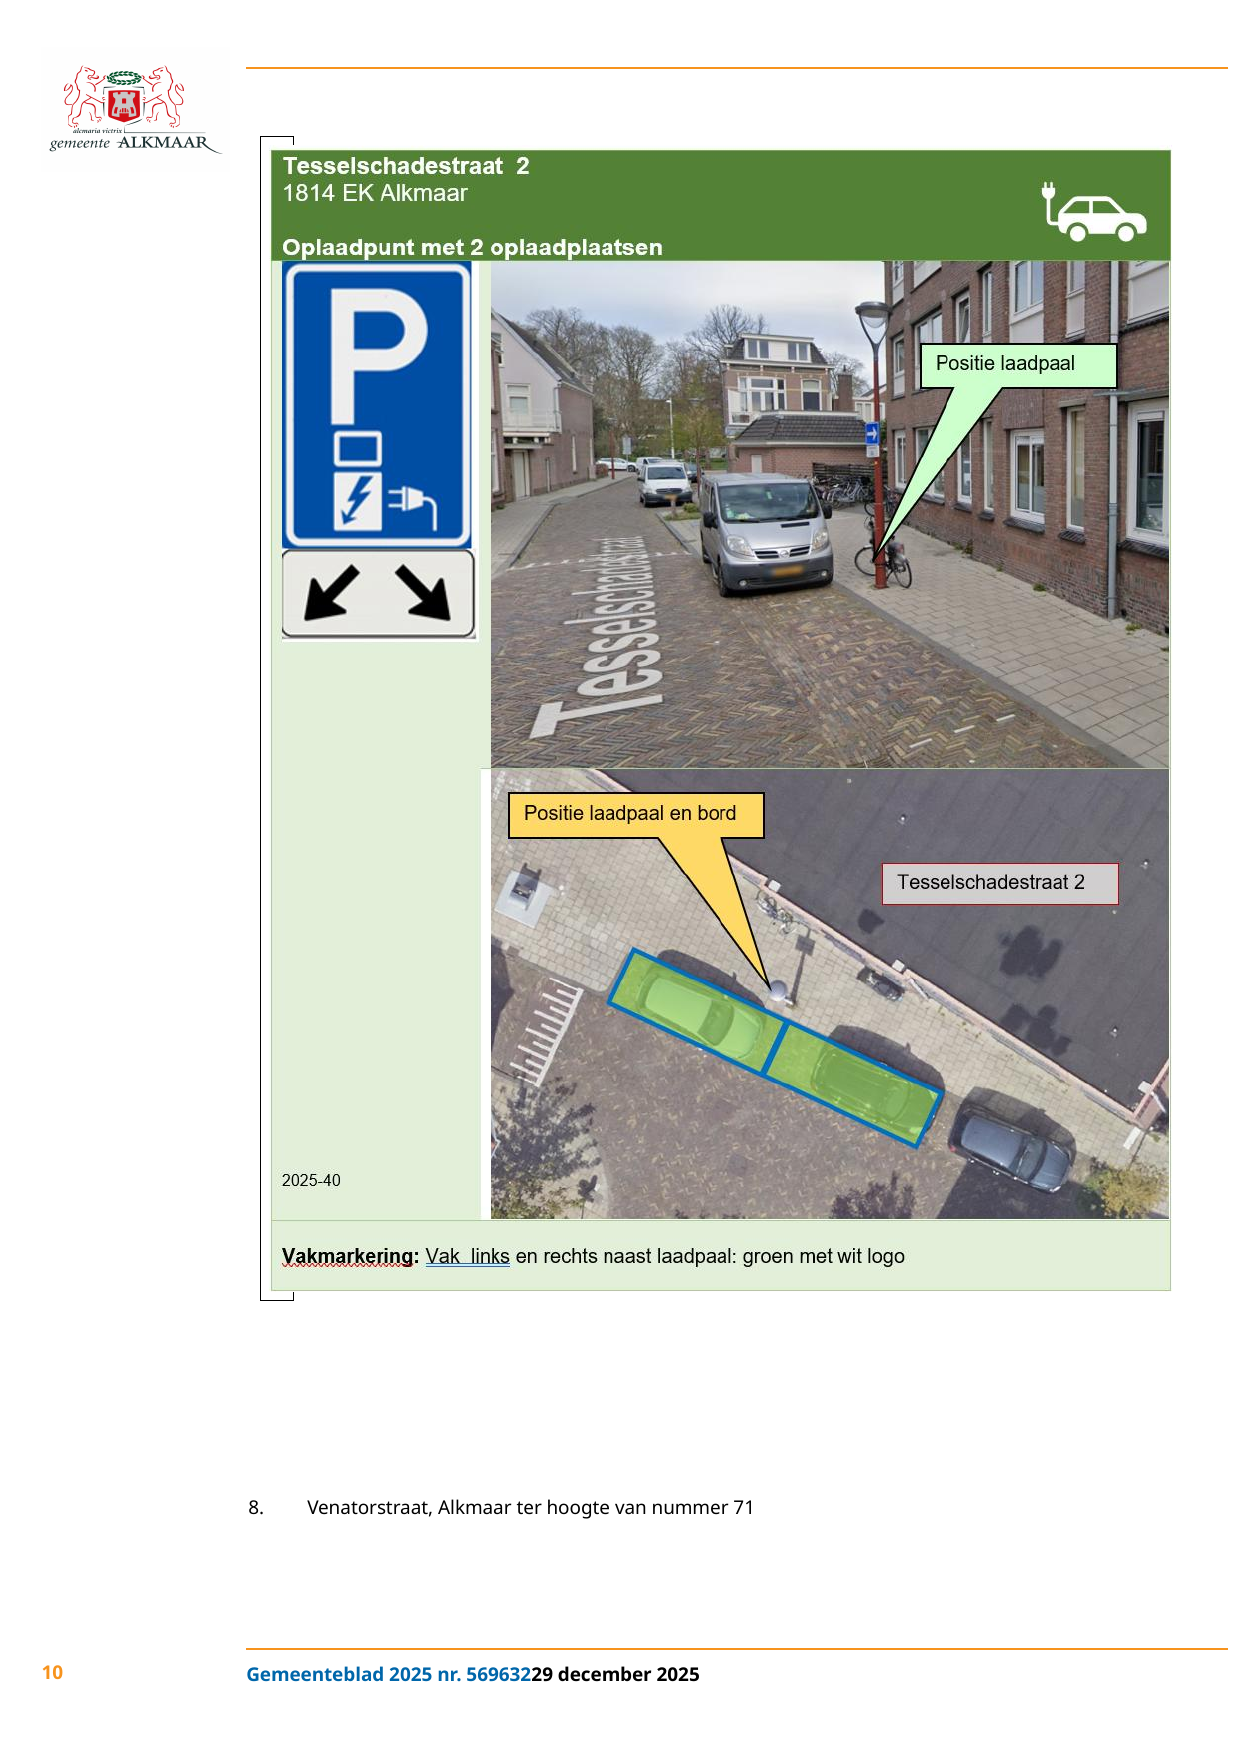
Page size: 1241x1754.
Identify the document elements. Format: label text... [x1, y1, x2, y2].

list Venatorstraat, Alkmaar ter hoogte van nummer 71 [248, 1494, 1152, 1519]
picture [268, 145, 1173, 1292]
picture [41, 47, 231, 172]
